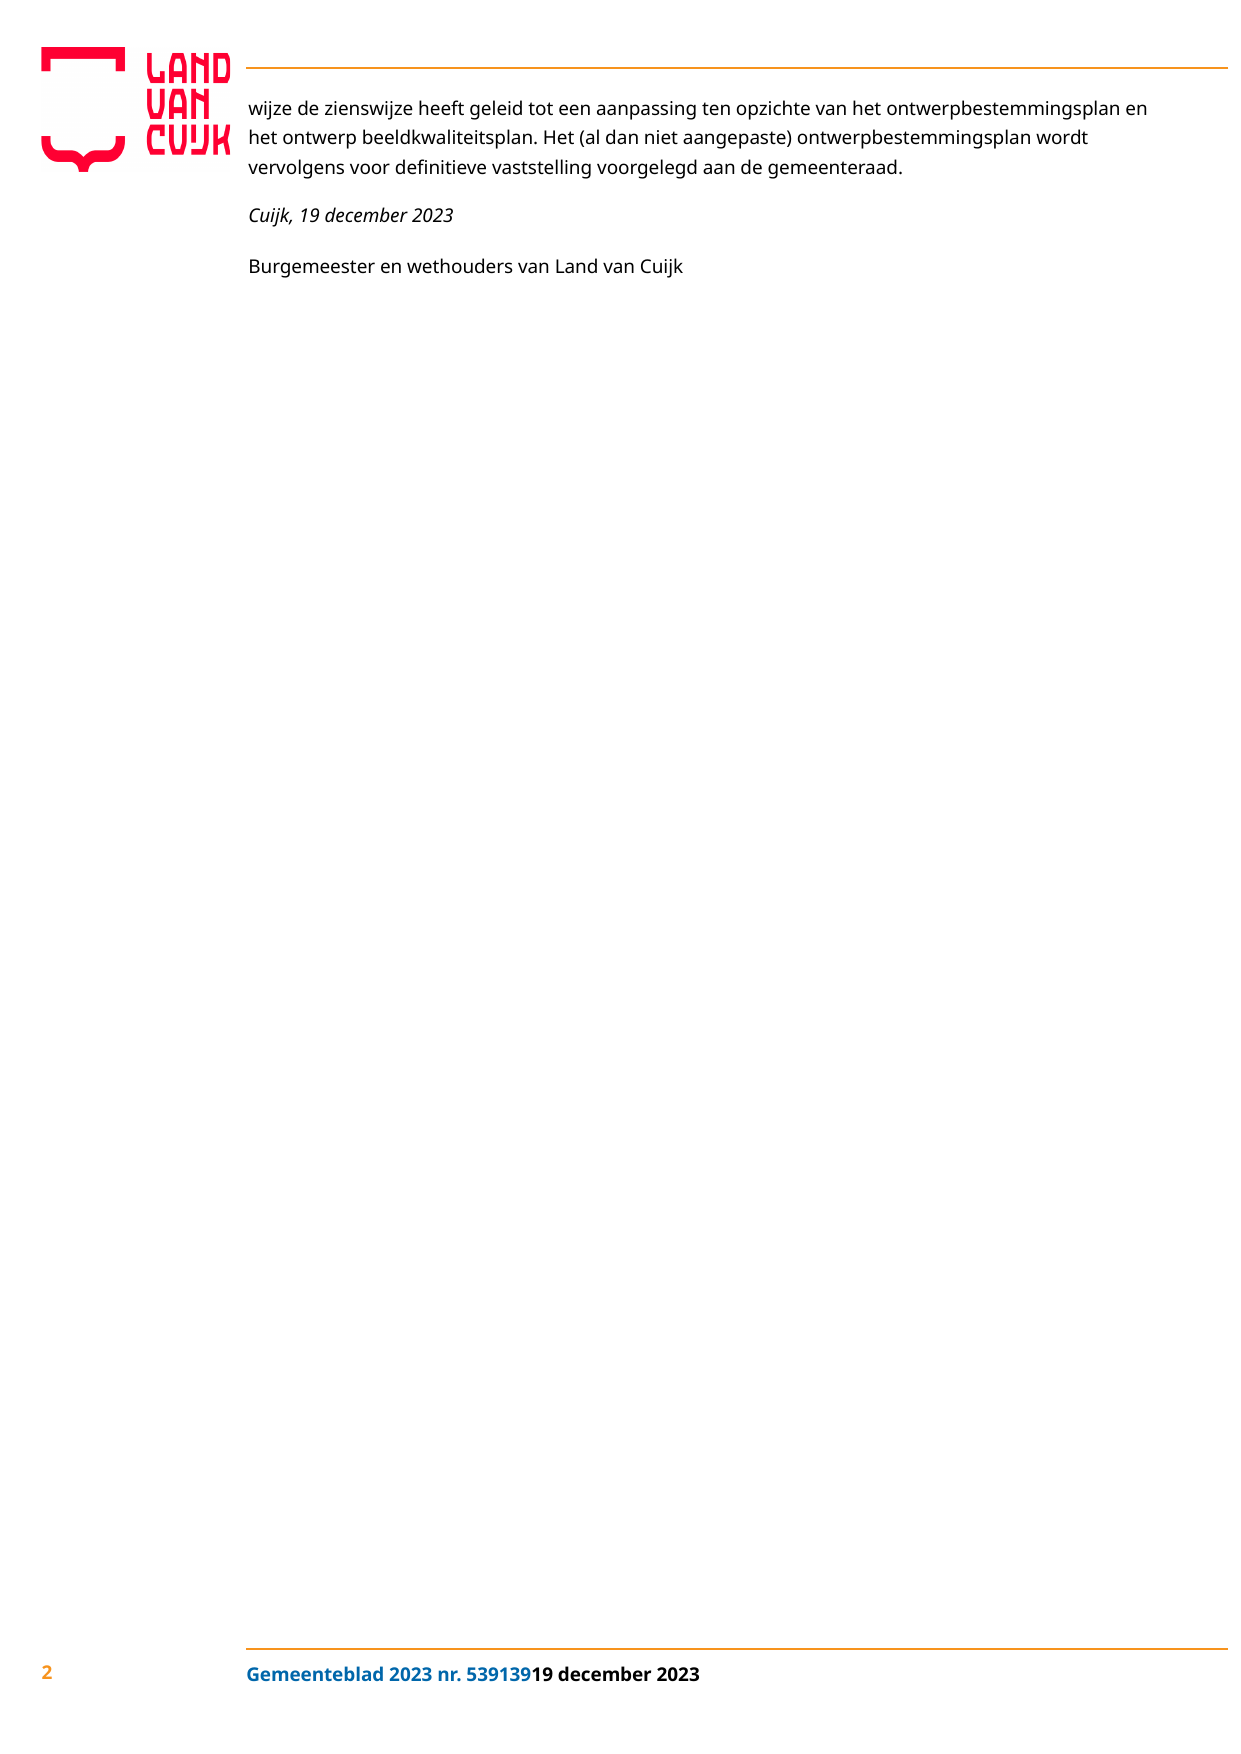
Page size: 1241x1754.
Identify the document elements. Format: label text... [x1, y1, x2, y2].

text wijze de zienswijze heeft geleid tot een aanpassing ten opzichte van het ontwerpbestemmingsplan en het ontwerp beeldkwaliteitsplan. Het (al dan niet aangepaste) ontwerpbestemmingsplan wordt vervolgens voor definitieve vaststelling voorgelegd aan de gemeenteraad. [248, 95, 1152, 180]
text Cuijk, 19 december 2023 [248, 202, 1152, 227]
text Burgemeester en wethouders van Land van Cuijk [248, 253, 1152, 279]
picture [41, 47, 231, 172]
